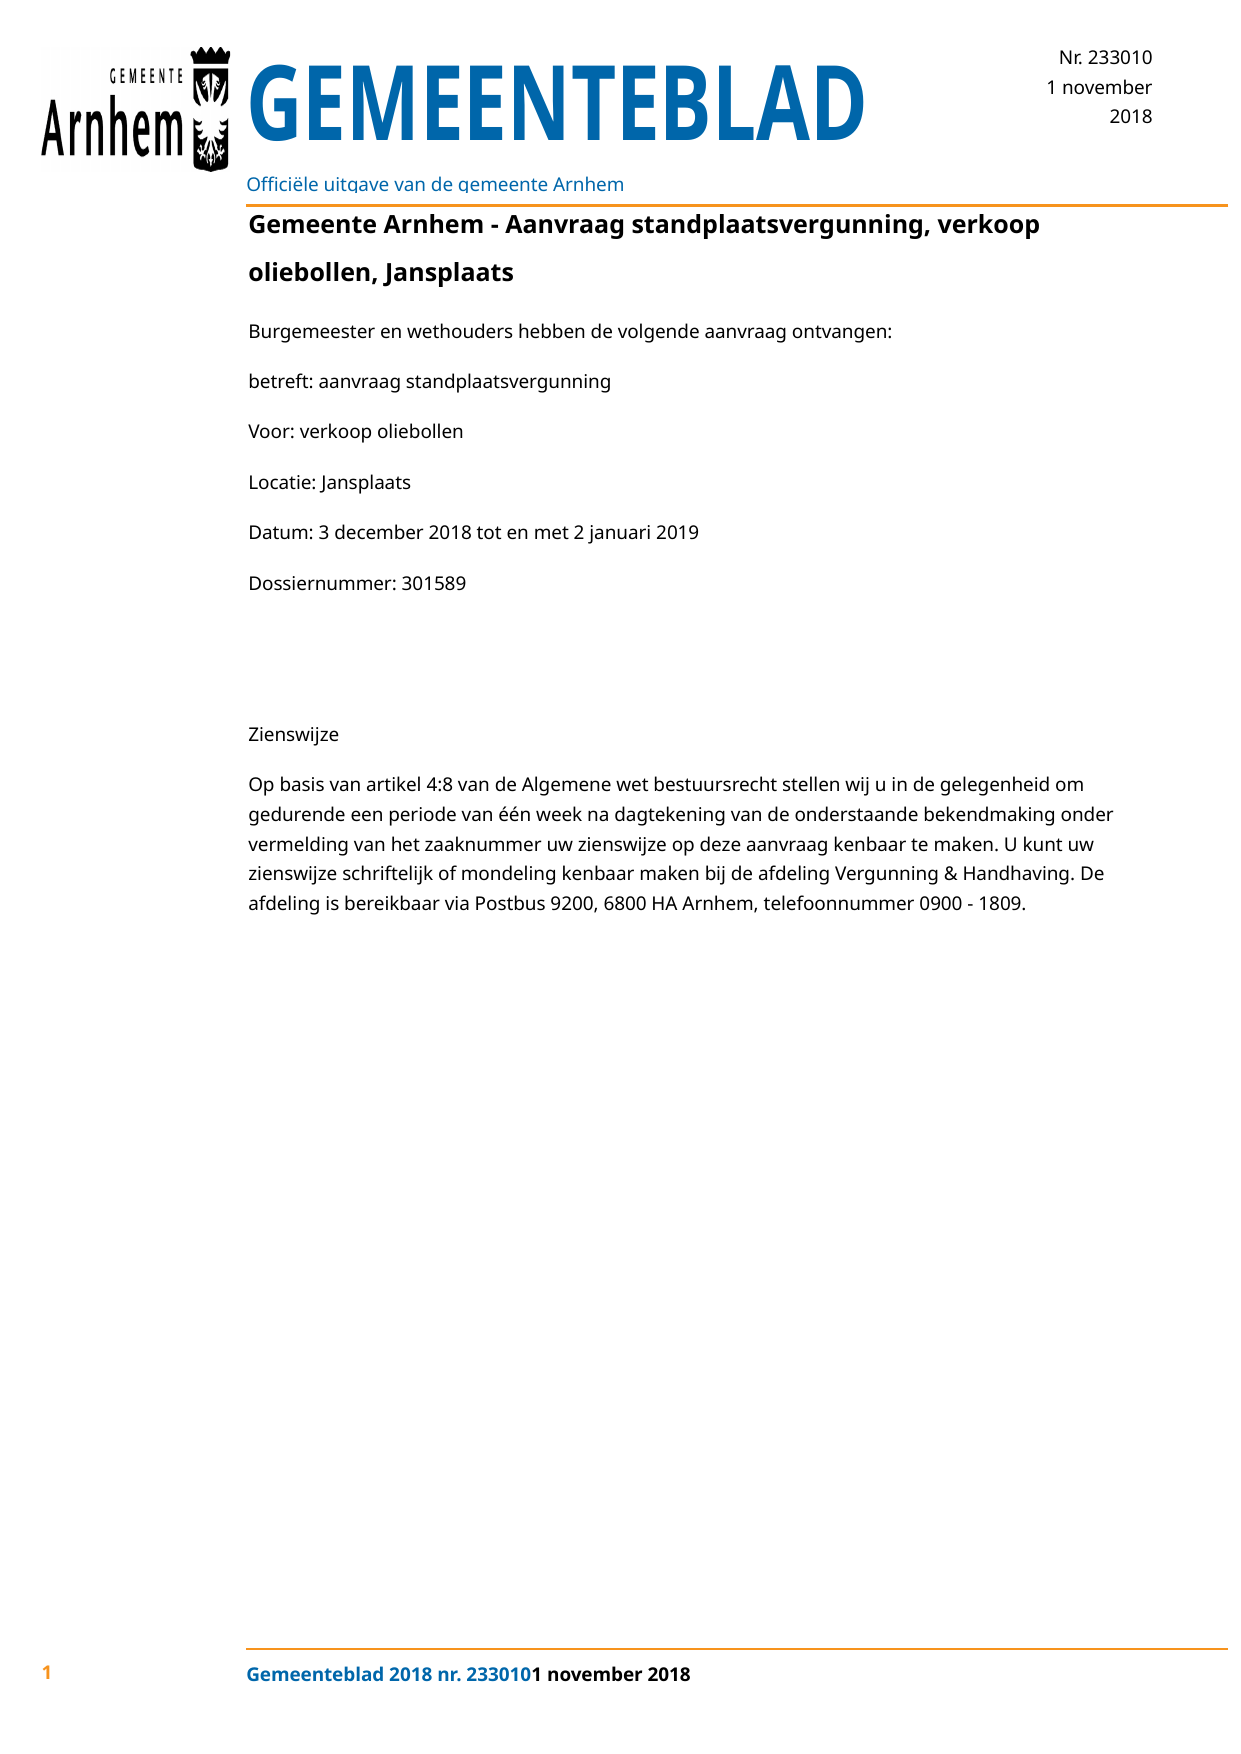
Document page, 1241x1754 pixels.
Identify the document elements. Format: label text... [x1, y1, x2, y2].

text Datum: 3 december 2018 tot en met 2 januari 2019 [248, 519, 1152, 545]
text Zienswijze [248, 721, 1152, 747]
text betreft: aanvraag standplaatsvergunning [248, 368, 1152, 394]
text Burgemeester en wethouders hebben de volgende aanvraag ontvangen: [248, 318, 1152, 344]
picture [41, 47, 231, 172]
text Dossiernummer: 301589 [248, 570, 1152, 596]
text Op basis van artikel 4:8 van de Algemene wet bestuursrecht stellen wij u in de gelegenheid om gedurende een periode van één week na dagtekening van de onderstaande bekendmaking onder vermelding van het zaaknummer uw zienswijze op deze aanvraag kenbaar te maken. U kunt uw zienswijze schriftelijk of mondeling kenbaar maken bij de afdeling Vergunning & Handhaving. De afdeling is bereikbaar via Postbus 9200, 6800 HA Arnhem, telefoonnummer 0900 - 1809. [248, 772, 1152, 916]
text Locatie: Jansplaats [248, 469, 1152, 495]
text Voor: verkoop oliebollen [248, 419, 1152, 444]
text Gemeente Arnhem - Aanvraag standplaatsvergunning, verkoop oliebollen, Jansplaats [248, 207, 1152, 288]
